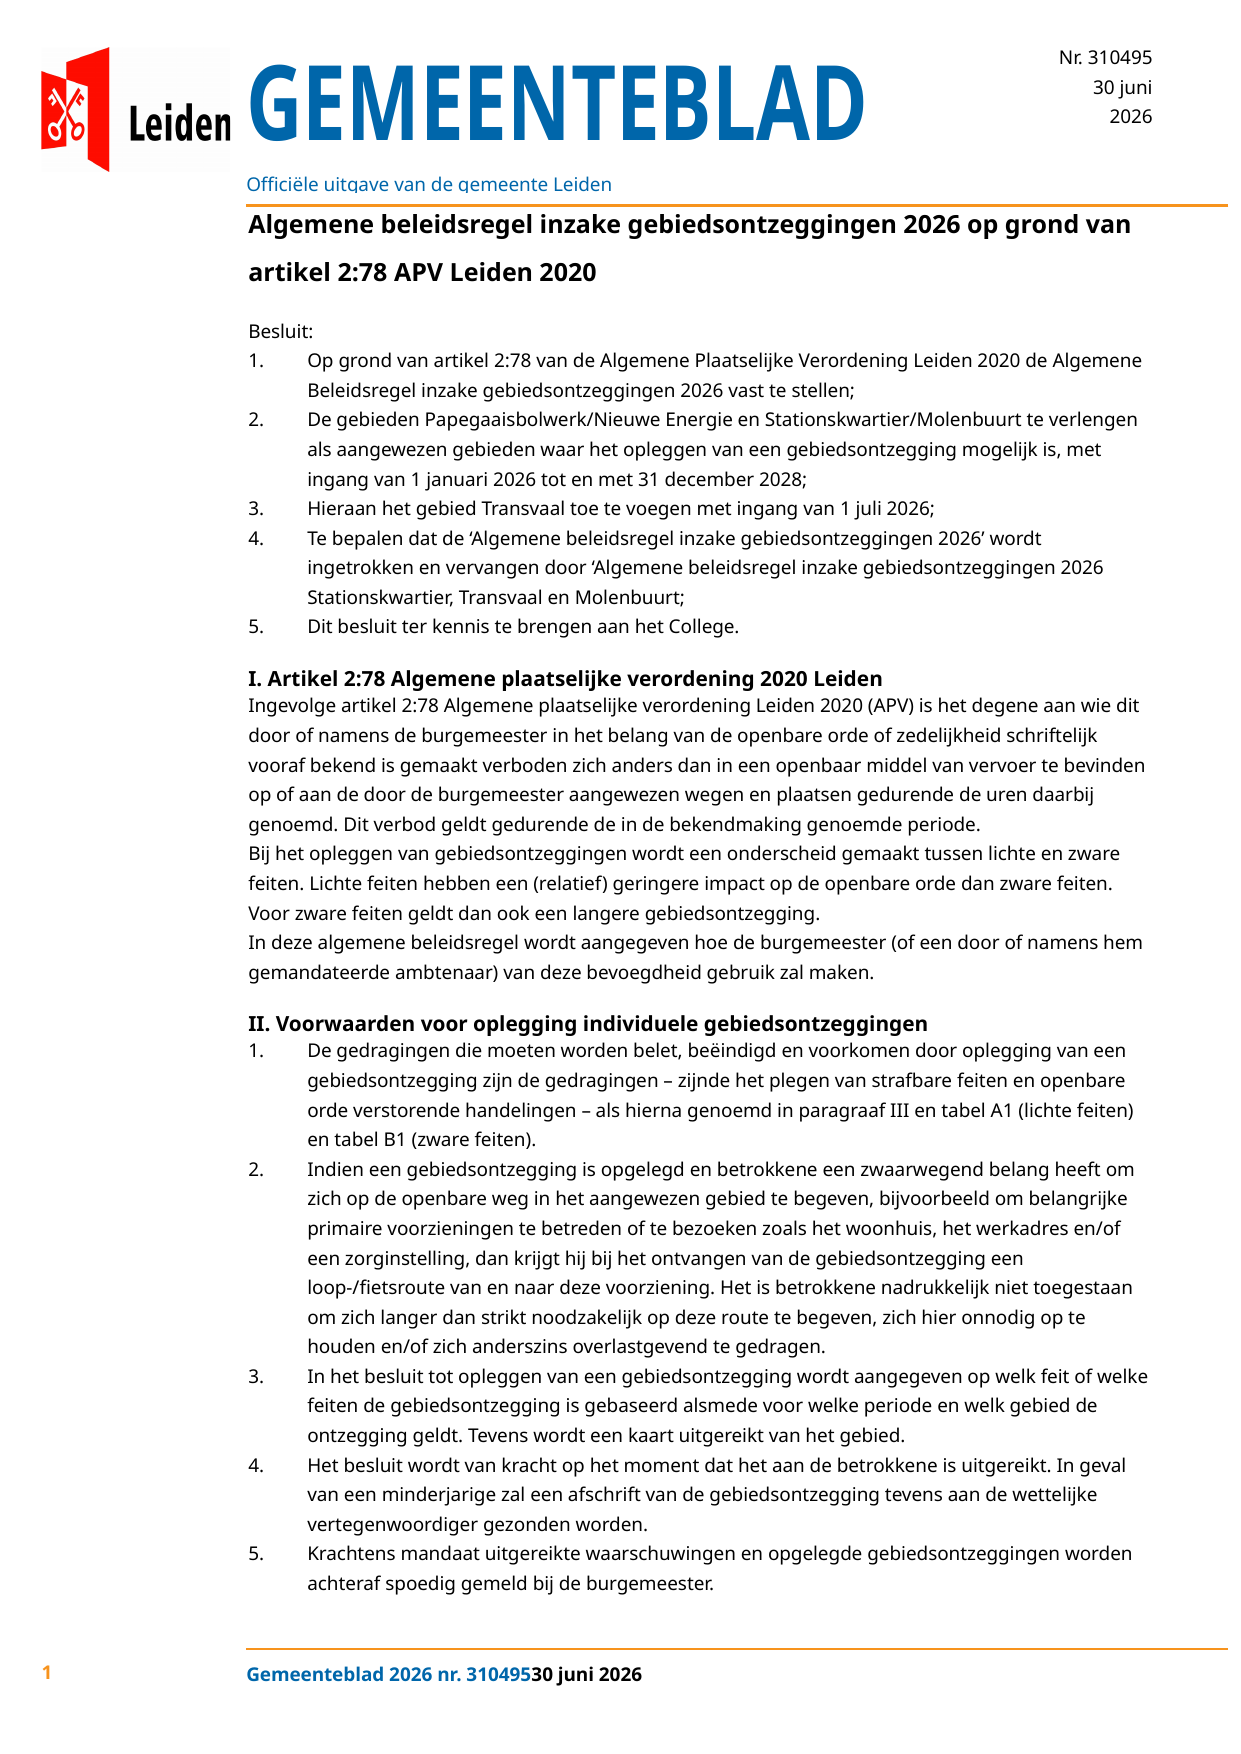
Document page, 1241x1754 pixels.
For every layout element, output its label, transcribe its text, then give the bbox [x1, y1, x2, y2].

text Algemene beleidsregel inzake gebiedsontzeggingen 2026 op grond van artikel 2:78 APV Leiden 2020 [248, 207, 1152, 288]
text II. Voorwaarden voor oplegging individuele gebiedsontzeggingen [248, 1009, 1152, 1038]
text I. Artikel 2:78 Algemene plaatselijke verordening 2020 Leiden [248, 664, 1152, 693]
list De gebieden Papegaaisbolwerk/Nieuwe Energie en Stationskwartier/Molenbuurt te verlengen als aangewezen gebieden waar het opleggen van een gebiedsontzegging mogelijk is, met ingang van 1 januari 2026 tot en met 31 december 2028; [248, 407, 1152, 492]
text Bij het opleggen van gebiedsontzeggingen wordt een onderscheid gemaakt tussen lichte en zware feiten. Lichte feiten hebben een (relatief) geringere impact op de openbare orde dan zware feiten. Voor zware feiten geldt dan ook een langere gebiedsontzegging. [248, 841, 1152, 925]
list Het besluit wordt van kracht op het moment dat het aan de betrokkene is uitgereikt. In geval van een minderjarige zal een afschrift van de gebiedsontzegging tevens aan de wettelijke vertegenwoordiger gezonden worden. [248, 1452, 1152, 1537]
list Hieraan het gebied Transvaal toe te voegen met ingang van 1 juli 2026; [248, 495, 1152, 521]
list In het besluit tot opleggen van een gebiedsontzegging wordt aangegeven op welk feit of welke feiten de gebiedsontzegging is gebaseerd alsmede voor welke periode en welk gebied de ontzegging geldt. Tevens wordt een kaart uitgereikt van het gebied. [248, 1363, 1152, 1448]
list Indien een gebiedsontzegging is opgelegd en betrokkene een zwaarwegend belang heeft om zich op de openbare weg in het aangewezen gebied te begeven, bijvoorbeeld om belangrijke primaire voorzieningen te betreden of te bezoeken zoals het woonhuis, het werkadres en/of een zorginstelling, dan krijgt hij bij het ontvangen van de gebiedsontzegging een loop-/fietsroute van en naar deze voorziening. Het is betrokkene nadrukkelijk niet toegestaan om zich langer dan strikt noodzakelijk op deze route te begeven, zich hier onnodig op te houden en/of zich anderszins overlastgevend te gedragen. [248, 1156, 1152, 1359]
list Op grond van artikel 2:78 van de Algemene Plaatselijke Verordening Leiden 2020 de Algemene Beleidsregel inzake gebiedsontzeggingen 2026 vast te stellen; [248, 347, 1152, 403]
list Te bepalen dat de ‘Algemene beleidsregel inzake gebiedsontzeggingen 2026’ wordt ingetrokken en vervangen door ‘Algemene beleidsregel inzake gebiedsontzeggingen 2026 Stationskwartier, Transvaal en Molenbuurt; [248, 525, 1152, 610]
list Dit besluit ter kennis te brengen aan het College. [248, 614, 1152, 639]
list De gedragingen die moeten worden belet, beëindigd en voorkomen door oplegging van een gebiedsontzegging zijn de gedragingen – zijnde het plegen van strafbare feiten en openbare orde verstorende handelingen – als hierna genoemd in paragraaf III en tabel A1 (lichte feiten) en tabel B1 (zware feiten). [248, 1038, 1152, 1152]
picture [41, 47, 231, 172]
text In deze algemene beleidsregel wordt aangegeven hoe de burgemeester (of een door of namens hem gemandateerde ambtenaar) van deze bevoegdheid gebruik zal maken. [248, 929, 1152, 984]
text Besluit: [248, 318, 1152, 344]
text Ingevolge artikel 2:78 Algemene plaatselijke verordening Leiden 2020 (APV) is het degene aan wie dit door of namens de burgemeester in het belang van de openbare orde of zedelijkheid schriftelijk vooraf bekend is gemaakt verboden zich anders dan in een openbaar middel van vervoer te bevinden op of aan de door de burgemeester aangewezen wegen en plaatsen gedurende de uren daarbij genoemd. Dit verbod geldt gedurende de in de bekendmaking genoemde periode. [248, 693, 1152, 837]
list Krachtens mandaat uitgereikte waarschuwingen en opgelegde gebiedsontzeggingen worden achteraf spoedig gemeld bij de burgemeester. [248, 1541, 1152, 1596]
